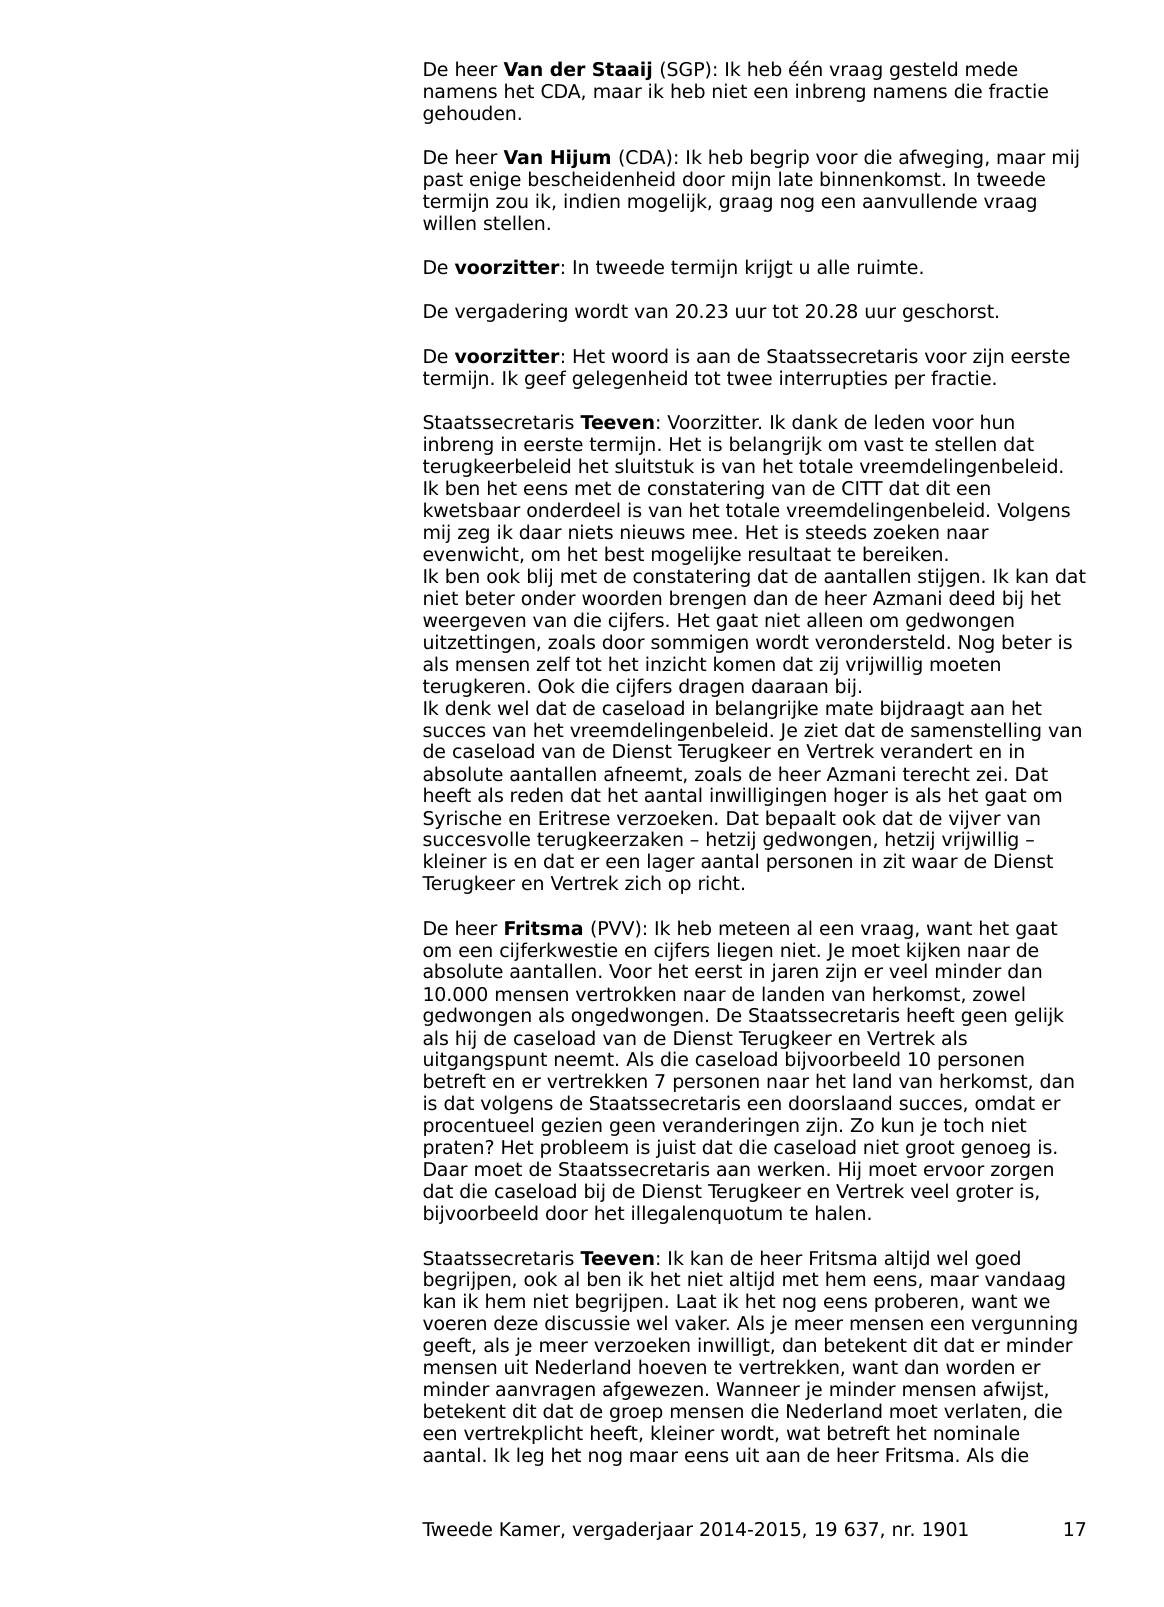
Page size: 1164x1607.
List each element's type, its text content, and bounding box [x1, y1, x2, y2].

text De voorzitter: Het woord is aan de Staatssecretaris voor zijn eerste termijn. Ik geef gelegenheid tot twee interrupties per fractie. [422, 346, 1087, 389]
text Ik denk wel dat de caseload in belangrijke mate bijdraagt aan het succes van het vreemdelingenbeleid. Je ziet dat de samenstelling van de caseload van de Dienst Terugkeer en Vertrek verandert en in absolute aantallen afneemt, zoals de heer Azmani terecht zei. Dat heeft als reden dat het aantal inwilligingen hoger is als het gaat om Syrische en Eritrese verzoeken. Dat bepaalt ook dat de vijver van succesvolle terugkeerzaken – hetzij gedwongen, hetzij vrijwillig – kleiner is en dat er een lager aantal personen in zit waar de Dienst Terugkeer en Vertrek zich op richt. [422, 697, 1087, 895]
text Staatssecretaris Teeven: Ik kan de heer Fritsma altijd wel goed begrijpen, ook al ben ik het niet altijd met hem eens, maar vandaag kan ik hem niet begrijpen. Laat ik het nog eens proberen, want we voeren deze discussie wel vaker. Als je meer mensen een vergunning geeft, als je meer verzoeken inwilligt, dan betekent dit dat er minder mensen uit Nederland hoeven te vertrekken, want dan worden er minder aanvragen afgewezen. Wanneer je minder mensen afwijst, betekent dit dat de groep mensen die Nederland moet verlaten, die een vertrekplicht heeft, kleiner wordt, wat betreft het nominale aantal. Ik leg het nog maar eens uit aan de heer Fritsma. Als die [422, 1247, 1087, 1467]
text De heer Van der Staaij (SGP): Ik heb één vraag gesteld mede namens het CDA, maar ik heb niet een inbreng namens die fractie gehouden. [422, 59, 1087, 125]
text De voorzitter: In tweede termijn krijgt u alle ruimte. [422, 257, 1087, 279]
text De heer Fritsma (PVV): Ik heb meteen al een vraag, want het gaat om een cijferkwestie en cijfers liegen niet. Je moet kijken naar de absolute aantallen. Voor het eerst in jaren zijn er veel minder dan 10.000 mensen vertrokken naar de landen van herkomst, zowel gedwongen als ongedwongen. De Staatssecretaris heeft geen gelijk als hij de caseload van de Dienst Terugkeer en Vertrek als uitgangspunt neemt. Als die caseload bijvoorbeeld 10 personen betreft en er vertrekken 7 personen naar het land van herkomst, dan is dat volgens de Staatssecretaris een doorslaand succes, omdat er procentueel gezien geen veranderingen zijn. Zo kun je toch niet praten? Het probleem is juist dat die caseload niet groot genoeg is. Daar moet de Staatssecretaris aan werken. Hij moet ervoor zorgen dat die caseload bij de Dienst Terugkeer en Vertrek veel groter is, bijvoorbeeld door het illegalenquotum te halen. [422, 917, 1087, 1225]
text Staatssecretaris Teeven: Voorzitter. Ik dank de leden voor hun inbreng in eerste termijn. Het is belangrijk om vast te stellen dat terugkeerbeleid het sluitstuk is van het totale vreemdelingenbeleid. Ik ben het eens met de constatering van de CITT dat dit een kwetsbaar onderdeel is van het totale vreemdelingenbeleid. Volgens mij zeg ik daar niets nieuws mee. Het is steeds zoeken naar evenwicht, om het best mogelijke resultaat te bereiken. [422, 412, 1087, 566]
text Ik ben ook blij met de constatering dat de aantallen stijgen. Ik kan dat niet beter onder woorden brengen dan de heer Azmani deed bij het weergeven van die cijfers. Het gaat niet alleen om gedwongen uitzettingen, zoals door sommigen wordt verondersteld. Nog beter is als mensen zelf tot het inzicht komen dat zij vrijwillig moeten terugkeren. Ook die cijfers dragen daaraan bij. [422, 566, 1087, 697]
text De vergadering wordt van 20.23 uur tot 20.28 uur geschorst. [422, 301, 1087, 323]
text De heer Van Hijum (CDA): Ik heb begrip voor die afweging, maar mij past enige bescheidenheid door mijn late binnenkomst. In tweede termijn zou ik, indien mogelijk, graag nog een aanvullende vraag willen stellen. [422, 147, 1087, 235]
